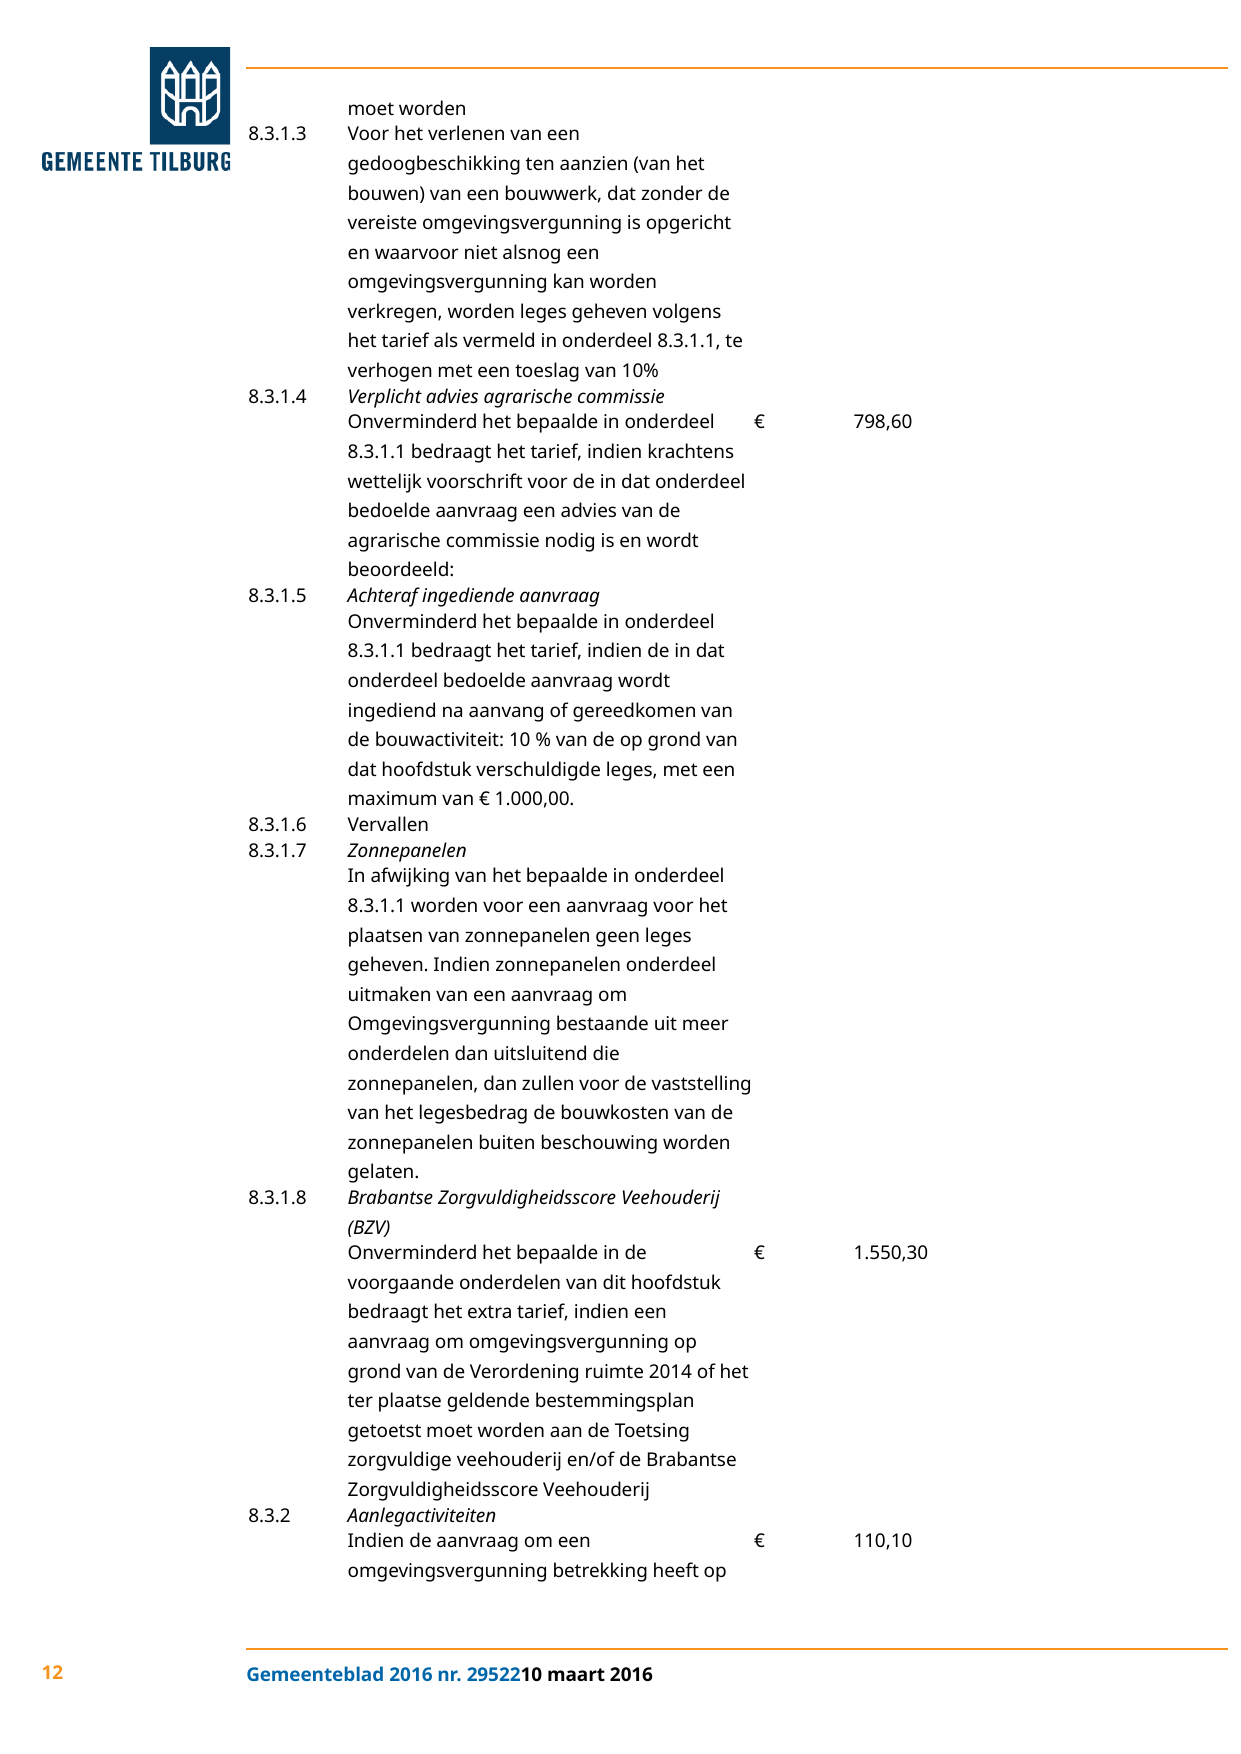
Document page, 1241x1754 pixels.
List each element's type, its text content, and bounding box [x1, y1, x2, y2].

table_cell [853, 1502, 1052, 1528]
table_cell [754, 582, 853, 608]
table_cell [248, 95, 347, 121]
table_cell 8.3.1.3 [248, 121, 347, 383]
table_cell 8.3.1.5 [248, 582, 347, 608]
table_cell Onverminderd het bepaalde in de voorgaande onderdelen van dit hoofdstuk bedraagt het extra tarief, indien een aanvraag om omgevingsvergunning op grond van de Verordening ruimte 2014 of het ter plaatse geldende bestemmingsplan getoetst moet worden aan de Toetsing zorgvuldige veehouderij en/of de Brabantse Zorgvuldigheidsscore Veehouderij [348, 1240, 754, 1502]
table_cell [248, 1528, 347, 1583]
table_cell In afwijking van het bepaalde in onderdeel 8.3.1.1 worden voor een aanvraag voor het plaatsen van zonnepanelen geen leges geheven. Indien zonnepanelen onderdeel uitmaken van een aanvraag om Omgevingsvergunning bestaande uit meer onderdelen dan uitsluitend die zonnepanelen, dan zullen voor de vaststelling van het legesbedrag de bouwkosten van de zonnepanelen buiten beschouwing worden gelaten. [348, 863, 754, 1184]
table_cell [853, 863, 1052, 1184]
table_cell € [754, 1240, 853, 1502]
table_cell 8.3.2 [248, 1502, 347, 1528]
table_cell [853, 811, 1052, 837]
table_cell Onverminderd het bepaalde in onderdeel 8.3.1.1 bedraagt het tarief, indien krachtens wettelijk voorschrift voor de in dat onderdeel bedoelde aanvraag een advies van de agrarische commissie nodig is en wordt beoordeeld: [348, 409, 754, 582]
table_cell 1.550,30 [853, 1240, 1052, 1502]
table_cell [754, 863, 853, 1184]
table_cell € [754, 1528, 853, 1583]
picture [41, 47, 231, 172]
table_cell 8.3.1.7 [248, 837, 347, 863]
table_cell [853, 1184, 1052, 1239]
table_cell 110,10 [853, 1528, 1052, 1583]
table_cell [754, 1502, 853, 1528]
table_cell [248, 608, 347, 811]
table_cell [754, 811, 853, 837]
table_cell Voor het verlenen van een gedoogbeschikking ten aanzien (van het bouwen) van een bouwwerk, dat zonder de vereiste omgevingsvergunning is opgericht en waarvoor niet alsnog een omgevingsvergunning kan worden verkregen, worden leges geheven volgens het tarief als vermeld in onderdeel 8.3.1.1, te verhogen met een toeslag van 10% [348, 121, 754, 383]
table_cell [754, 608, 853, 811]
table_cell [853, 837, 1052, 863]
table_cell 8.3.1.6 [248, 811, 347, 837]
table_cell [853, 383, 1052, 409]
table_cell [853, 95, 1052, 121]
table_cell moet worden [348, 95, 754, 121]
table_cell Vervallen [348, 811, 754, 837]
table_cell [853, 121, 1052, 383]
table_cell [754, 837, 853, 863]
table_cell Aanlegactiviteiten [348, 1502, 754, 1528]
table_cell 798,60 [853, 409, 1052, 582]
table_cell [853, 582, 1052, 608]
table_cell Verplicht advies agrarische commissie [348, 383, 754, 409]
table_cell [248, 863, 347, 1184]
table_cell [248, 409, 347, 582]
table_cell [853, 608, 1052, 811]
table_cell [248, 1240, 347, 1502]
table_cell 8.3.1.8 [248, 1184, 347, 1239]
table_cell Brabantse Zorgvuldigheidsscore Veehouderij (BZV) [348, 1184, 754, 1239]
table_cell [754, 121, 853, 383]
table_cell Achteraf ingediende aanvraag [348, 582, 754, 608]
table_cell Indien de aanvraag om een omgevingsvergunning betrekking heeft op [348, 1528, 754, 1583]
table_cell [754, 383, 853, 409]
table_cell Zonnepanelen [348, 837, 754, 863]
table_cell Onverminderd het bepaalde in onderdeel 8.3.1.1 bedraagt het tarief, indien de in dat onderdeel bedoelde aanvraag wordt ingediend na aanvang of gereedkomen van de bouwactiviteit: 10 % van de op grond van dat hoofdstuk verschuldigde leges, met een maximum van € 1.000,00. [348, 608, 754, 811]
table_cell [754, 1184, 853, 1239]
table_cell € [754, 409, 853, 582]
table_cell [754, 95, 853, 121]
table_cell 8.3.1.4 [248, 383, 347, 409]
